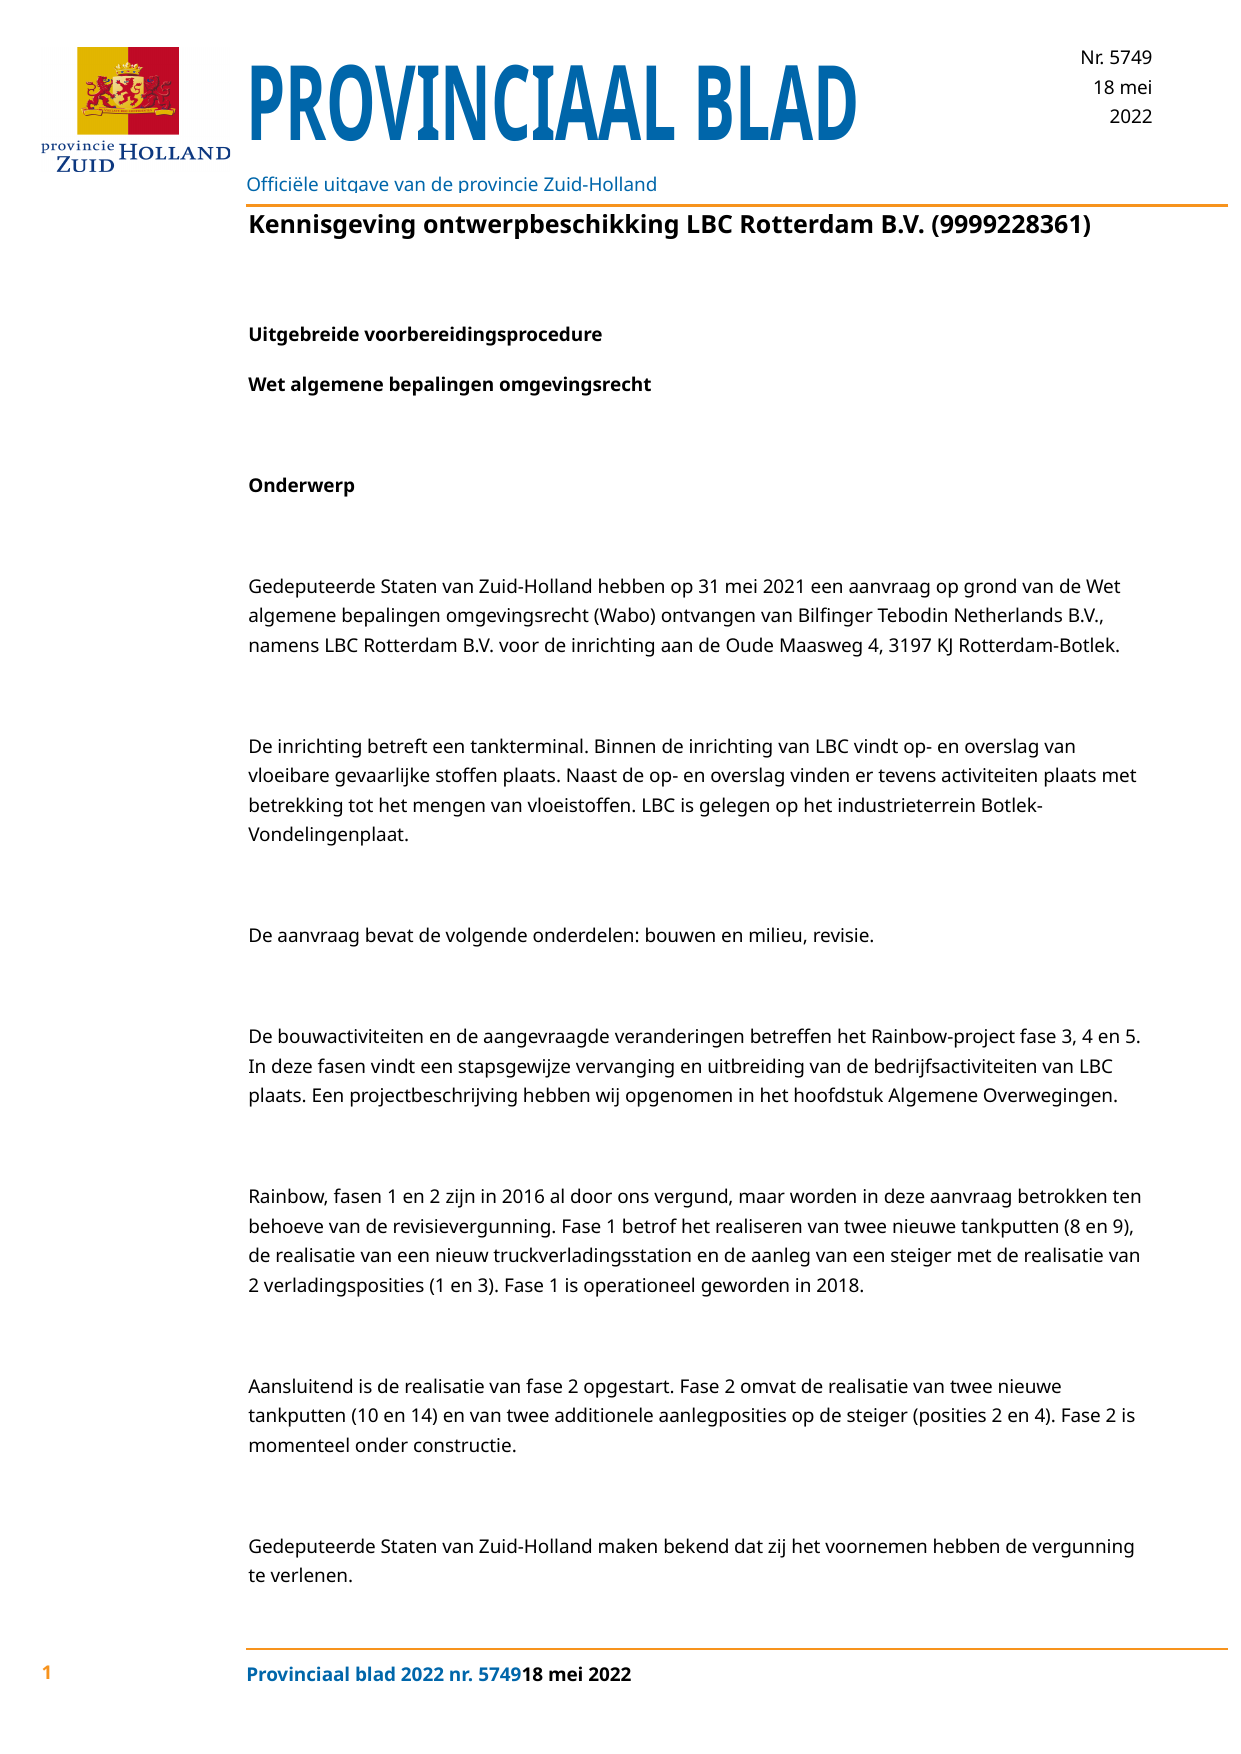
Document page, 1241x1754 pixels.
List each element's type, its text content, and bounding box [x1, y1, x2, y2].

text De bouwactiviteiten en de aangevraagde veranderingen betreffen het Rainbow-project fase 3, 4 en 5. In deze fasen vindt een stapsgewijze vervanging en uitbreiding van de bedrijfsactiviteiten van LBC plaats. Een projectbeschrijving hebben wij opgenomen in het hoofdstuk Algemene Overwegingen. [248, 1023, 1152, 1108]
text Aansluitend is de realisatie van fase 2 opgestart. Fase 2 omvat de realisatie van twee nieuwe tankputten (10 en 14) en van twee additionele aanlegposities op de steiger (posities 2 en 4). Fase 2 is momenteel onder constructie. [248, 1373, 1152, 1458]
text Onderwerp [248, 472, 1152, 498]
picture [41, 47, 231, 172]
text Rainbow, fasen 1 en 2 zijn in 2016 al door ons vergund, maar worden in deze aanvraag betrokken ten behoeve van de revisievergunning. Fase 1 betrof het realiseren van twee nieuwe tankputten (8 en 9), de realisatie van een nieuw truckverladingsstation en de aanleg van een steiger met de realisatie van 2 verladingsposities (1 en 3). Fase 1 is operationeel geworden in 2018. [248, 1183, 1152, 1298]
text Kennisgeving ontwerpbeschikking LBC Rotterdam B.V. (9999228361) [248, 207, 1152, 241]
text De inrichting betreft een tankterminal. Binnen de inrichting van LBC vindt op- en overslag van vloeibare gevaarlijke stoffen plaats. Naast de op- en overslag vinden er tevens activiteiten plaats met betrekking tot het mengen van vloeistoffen. LBC is gelegen op het industrieterrein Botlek-Vondelingenplaat. [248, 733, 1152, 847]
text De aanvraag bevat de volgende onderdelen: bouwen en milieu, revisie. [248, 922, 1152, 948]
text Gedeputeerde Staten van Zuid-Holland maken bekend dat zij het voornemen hebben de vergunning te verlenen. [248, 1533, 1152, 1588]
text Uitgebreide voorbereidingsprocedure [248, 321, 1152, 346]
text Wet algemene bepalingen omgevingsrecht [248, 371, 1152, 397]
text Gedeputeerde Staten van Zuid-Holland hebben op 31 mei 2021 een aanvraag op grond van de Wet algemene bepalingen omgevingsrecht (Wabo) ontvangen van Bilfinger Tebodin Netherlands B.V., namens LBC Rotterdam B.V. voor de inrichting aan de Oude Maasweg 4, 3197 KJ Rotterdam-Botlek. [248, 573, 1152, 658]
